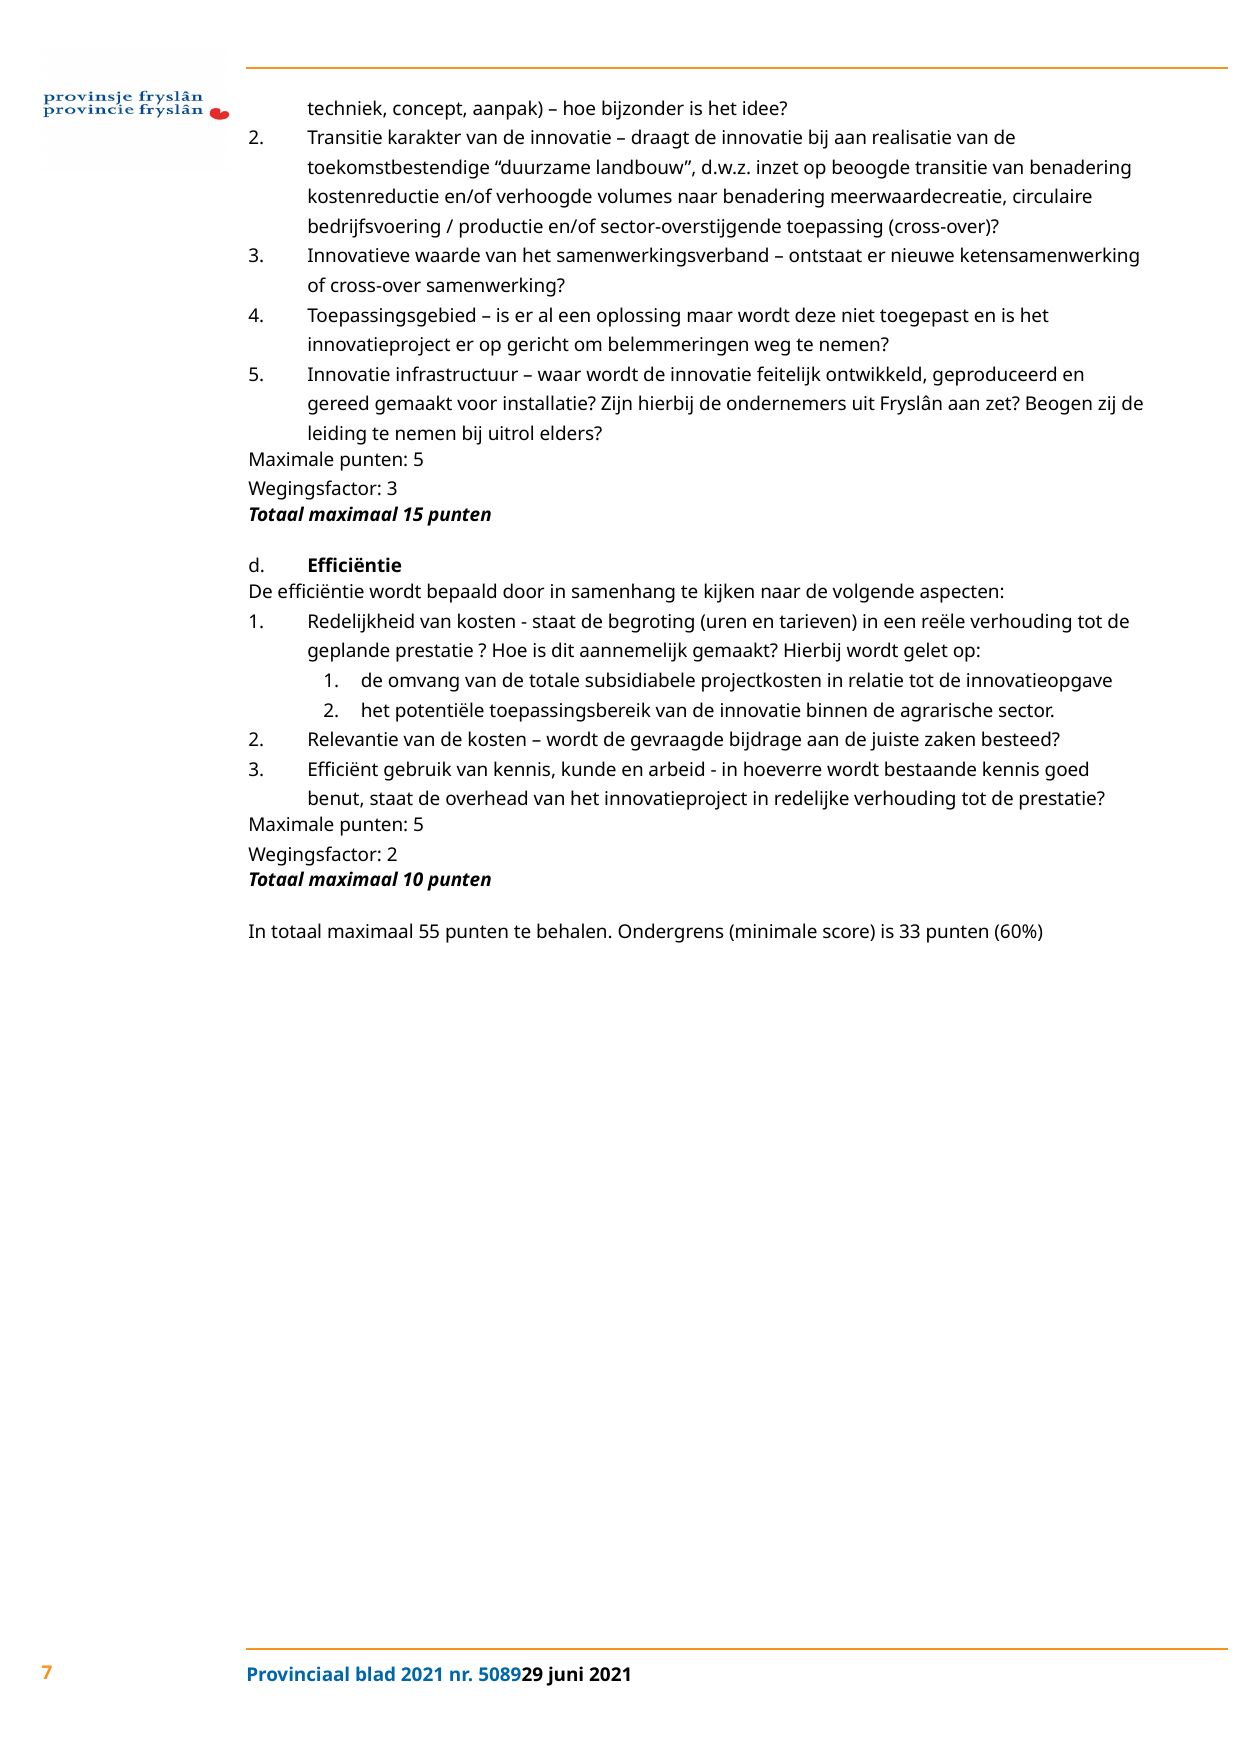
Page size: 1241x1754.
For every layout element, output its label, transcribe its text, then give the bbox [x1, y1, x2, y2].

picture [41, 47, 231, 172]
table_cell In totaal maximaal 55 punten te behalen. Ondergrens (minimale score) is 33 punten (60%) [248, 918, 1152, 944]
table_cell Maximale punten: 5 Wegingsfactor: 2 [248, 811, 1152, 867]
table_cell De efficiëntie wordt bepaald door in samenhang te kijken naar de volgende aspecten: Redelijkheid van kosten - staat de begroting (uren en tarieven) in een reële verhouding tot de geplande prestatie ? Hoe is dit aannemelijk gemaakt? Hierbij wordt gelet op: de omvang van de totale subsidiabele projectkosten in relatie tot de innovatieopgave het potentiële toepassingsbereik van de innovatie binnen de agrarische sector. Relevantie van de kosten – wordt de gevraagde bijdrage aan de juiste zaken besteed? Efficiënt gebruik van kennis, kunde en arbeid - in hoeverre wordt bestaande kennis goed benut, staat de overhead van het innovatieproject in redelijke verhouding tot de prestatie? [248, 579, 1152, 811]
table_cell Totaal maximaal 15 punten [248, 501, 1152, 527]
table_cell Totaal maximaal 10 punten [248, 867, 1152, 892]
table_cell [248, 527, 1152, 553]
table_cell techniek, concept, aanpak) – hoe bijzonder is het idee? Transitie karakter van de innovatie – draagt de innovatie bij aan realisatie van de toekomstbestendige “duurzame landbouw”, d.w.z. inzet op beoogde transitie van benadering kostenreductie en/of verhoogde volumes naar benadering meerwaardecreatie, circulaire bedrijfsvoering / productie en/of sector-overstijgende toepassing (cross-over)? Innovatieve waarde van het samenwerkingsverband – ontstaat er nieuwe ketensamenwerking of cross-over samenwerking? Toepassingsgebied – is er al een oplossing maar wordt deze niet toegepast en is het innovatieproject er op gericht om belemmeringen weg te nemen? Innovatie infrastructuur – waar wordt de innovatie feitelijk ontwikkeld, geproduceerd en gereed gemaakt voor installatie? Zijn hierbij de ondernemers uit Fryslân aan zet? Beogen zij de leiding te nemen bij uitrol elders? [248, 95, 1152, 446]
table_cell [248, 892, 1152, 918]
table_cell Efficiëntie [248, 553, 1152, 578]
table_cell Maximale punten: 5 Wegingsfactor: 3 [248, 446, 1152, 501]
